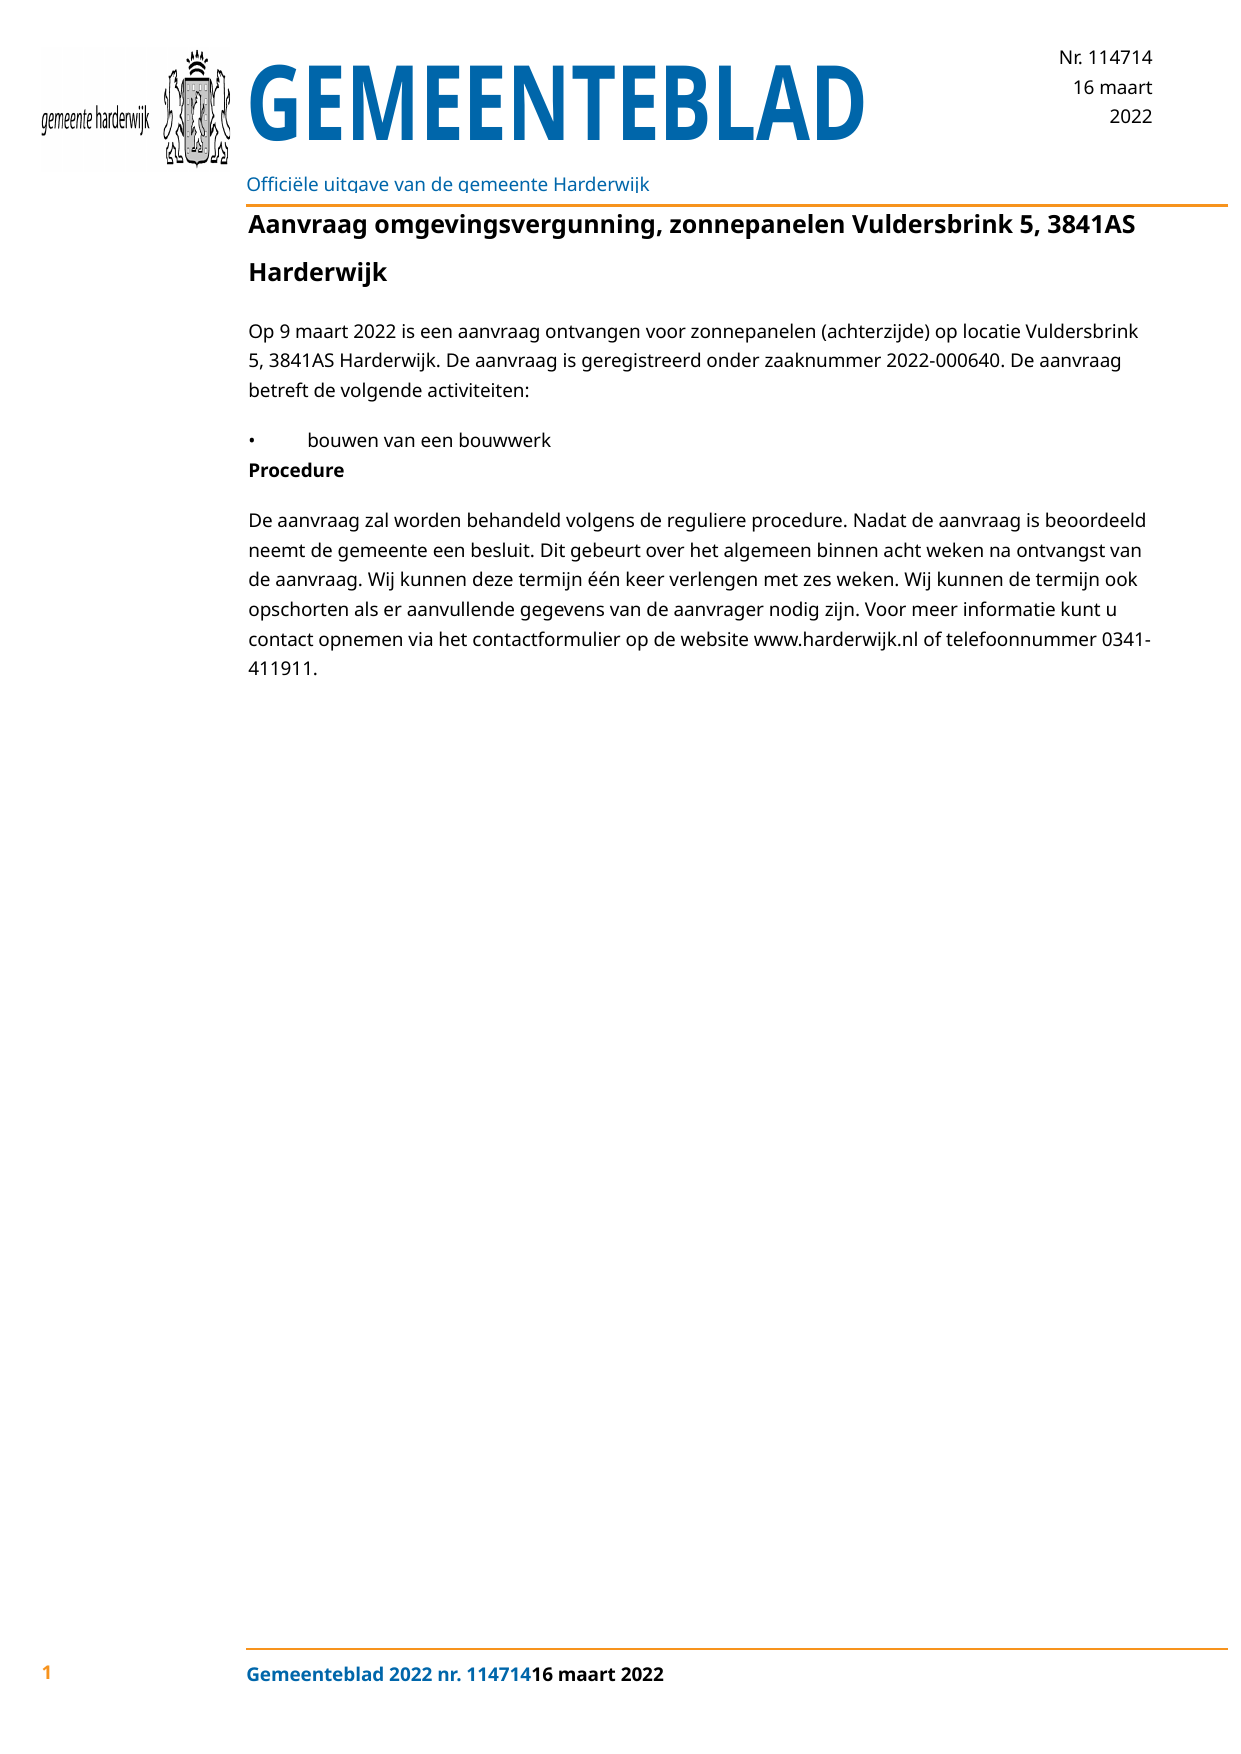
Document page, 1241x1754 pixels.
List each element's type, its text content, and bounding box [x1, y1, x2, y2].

text Aanvraag omgevingsvergunning, zonnepanelen Vuldersbrink 5, 3841AS Harderwijk [248, 207, 1152, 288]
list bouwen van een bouwwerk [248, 427, 1152, 453]
text Op 9 maart 2022 is een aanvraag ontvangen voor zonnepanelen (achterzijde) op locatie Vuldersbrink 5, 3841AS Harderwijk. De aanvraag is geregistreerd onder zaaknummer 2022-000640. De aanvraag betreft de volgende activiteiten: [248, 318, 1152, 403]
picture [41, 47, 231, 172]
text De aanvraag zal worden behandeld volgens de reguliere procedure. Nadat de aanvraag is beoordeeld neemt de gemeente een besluit. Dit gebeurt over het algemeen binnen acht weken na ontvangst van de aanvraag. Wij kunnen deze termijn één keer verlengen met zes weken. Wij kunnen de termijn ook opschorten als er aanvullende gegevens van de aanvrager nodig zijn. Voor meer informatie kunt u contact opnemen via het contactformulier op de website www.harderwijk.nl of telefoonnummer 0341-411911. [248, 507, 1152, 681]
text Procedure [248, 457, 1152, 483]
